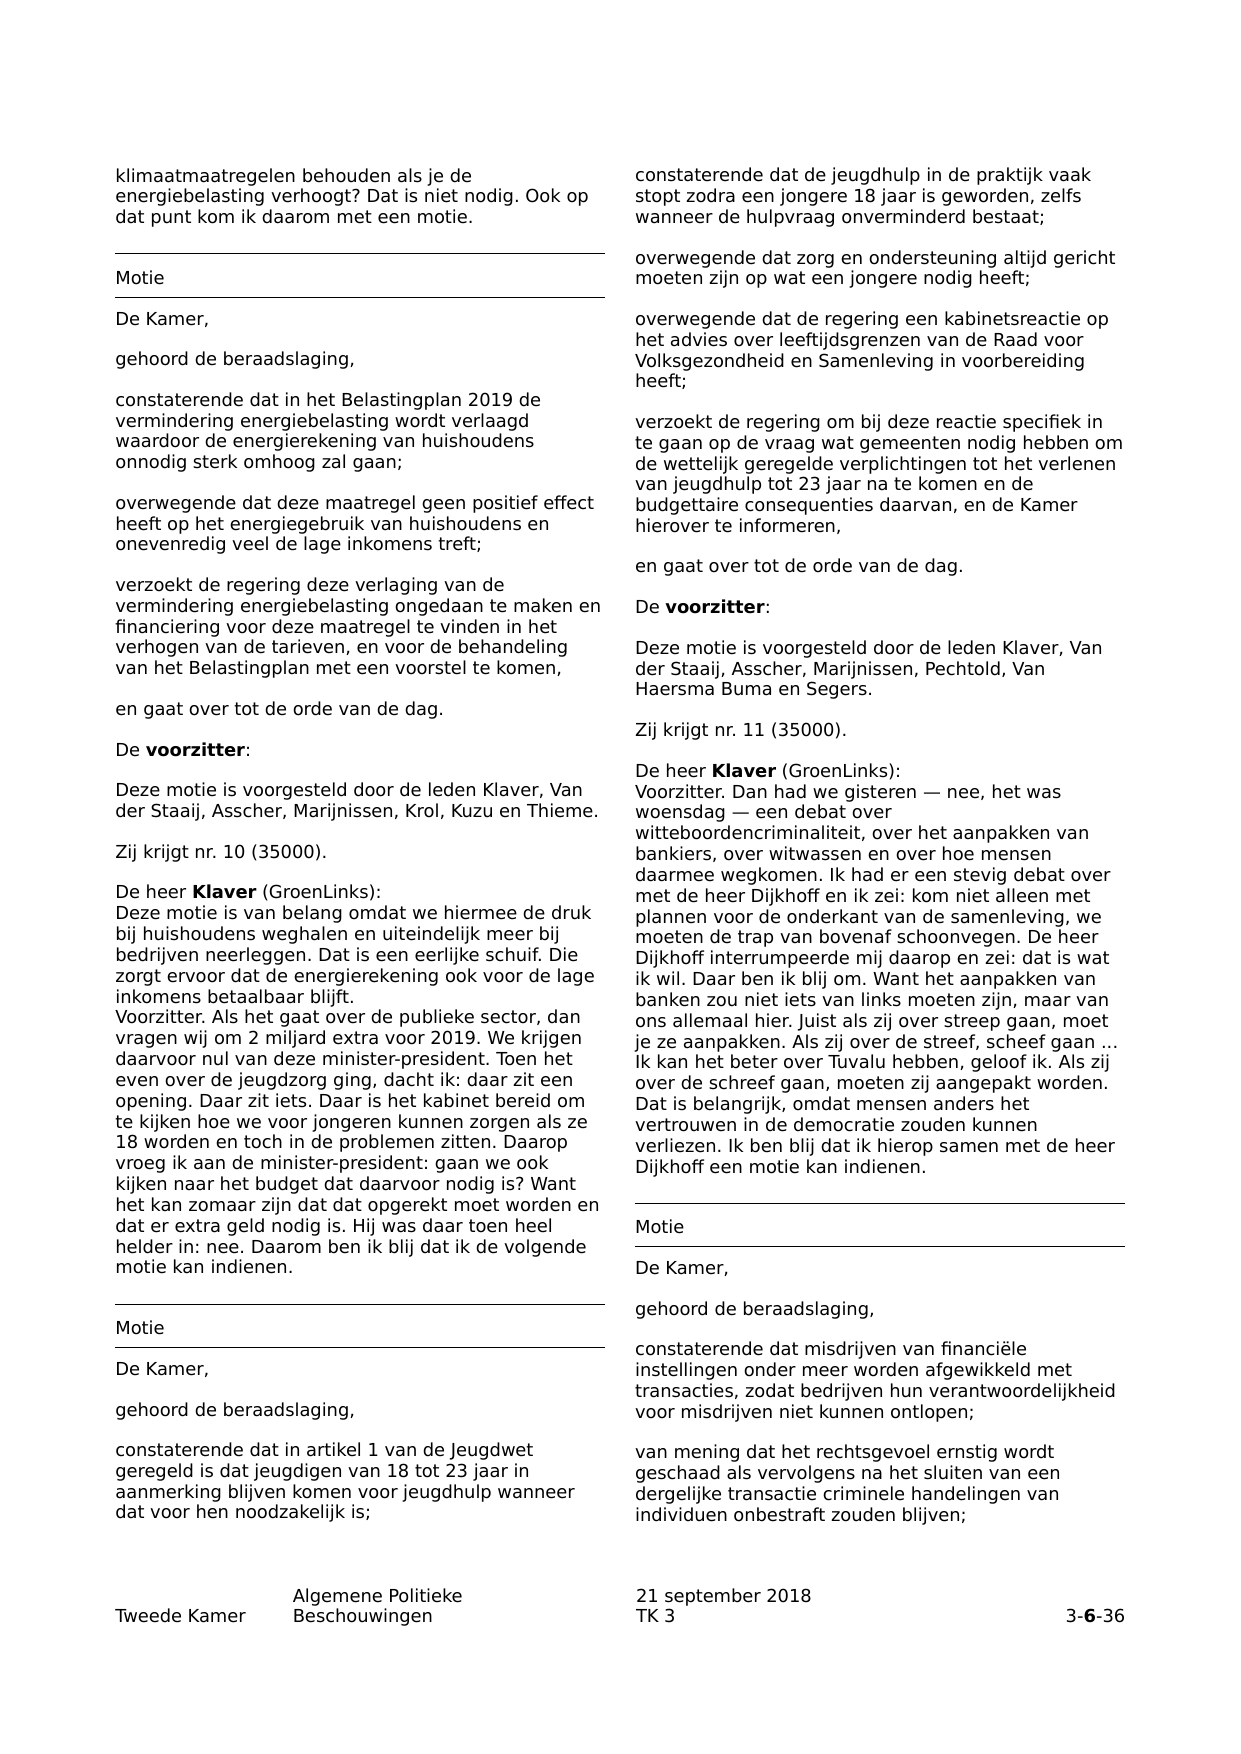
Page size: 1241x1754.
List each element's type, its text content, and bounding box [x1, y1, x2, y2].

text en gaat over tot de orde van de dag. [115, 699, 605, 719]
text van mening dat het rechtsgevoel ernstig wordt geschaad als vervolgens na het sluiten van een dergelijke transactie criminele handelingen van individuen onbestraft zouden blijven; [635, 1442, 1125, 1525]
text overwegende dat de regering een kabinetsreactie op het advies over leeftijdsgrenzen van de Raad voor Volksgezondheid en Samenleving in voorbereiding heeft; [635, 309, 1125, 392]
text klimaatmaatregelen behouden als je de energiebelasting verhoogt? Dat is niet nodig. Ook op dat punt kom ik daarom met een motie. [115, 165, 605, 228]
text Deze motie is voorgesteld door de leden Klaver, Van der Staaij, Asscher, Marijnissen, Krol, Kuzu en Thieme. [115, 780, 605, 822]
text en gaat over tot de orde van de dag. [635, 556, 1125, 577]
text De voorzitter: [115, 739, 605, 760]
text Voorzitter. Als het gaat over de publieke sector, dan vragen wij om 2 miljard extra voor 2019. We krijgen daarvoor nul van deze minister-president. Toen het even over de jeugdzorg ging, dacht ik: daar zit een opening. Daar zit iets. Daar is het kabinet bereid om te kijken hoe we voor jongeren kunnen zorgen als ze 18 worden en toch in de problemen zitten. Daarop vroeg ik aan de minister-president: gaan we ook kijken naar het budget dat daarvoor nodig is? Want het kan zomaar zijn dat dat opgerekt moet worden en dat er extra geld nodig is. Hij was daar toen heel helder in: nee. Daarom ben ik blij dat ik de volgende motie kan indienen. [115, 1007, 605, 1278]
text constaterende dat misdrijven van financiële instellingen onder meer worden afgewikkeld met transacties, zodat bedrijven hun verantwoordelijkheid voor misdrijven niet kunnen ontlopen; [635, 1339, 1125, 1422]
text De Kamer, [635, 1258, 1125, 1278]
text gehoord de beraadslaging, [115, 349, 605, 370]
text De voorzitter: [635, 597, 1125, 618]
text gehoord de beraadslaging, [115, 1399, 605, 1420]
text Deze motie is van belang omdat we hiermee de druk bij huishoudens weghalen en uiteindelijk meer bij bedrijven neerleggen. Dat is een eerlijke schuif. Die zorgt ervoor dat de energierekening ook voor de lage inkomens betaalbaar blijft. [115, 903, 605, 1007]
text constaterende dat de jeugdhulp in de praktijk vaak stopt zodra een jongere 18 jaar is geworden, zelfs wanneer de hulpvraag onverminderd bestaat; [635, 165, 1125, 227]
text Voorzitter. Dan had we gisteren — nee, het was woensdag — een debat over witteboordencriminaliteit, over het aanpakken van bankiers, over witwassen en over hoe mensen daarmee wegkomen. Ik had er een stevig debat over met de heer Dijkhoff en ik zei: kom niet alleen met plannen voor de onderkant van de samenleving, we moeten de trap van bovenaf schoonvegen. De heer Dijkhoff interrumpeerde mij daarop en zei: dat is wat ik wil. Daar ben ik blij om. Want het aanpakken van banken zou niet iets van links moeten zijn, maar van ons allemaal hier. Juist als zij over streep gaan, moet je ze aanpakken. Als zij over de streef, scheef gaan ... Ik kan het beter over Tuvalu hebben, geloof ik. Als zij over de schreef gaan, moeten zij aangepakt worden. Dat is belangrijk, omdat mensen anders het vertrouwen in de democratie zouden kunnen verliezen. Ik ben blij dat ik hierop samen met de heer Dijkhoff een motie kan indienen. [635, 781, 1125, 1177]
text constaterende dat in het Belastingplan 2019 de vermindering energiebelasting wordt verlaagd waardoor de energierekening van huishoudens onnodig sterk omhoog zal gaan; [115, 390, 605, 473]
text gehoord de beraadslaging, [635, 1298, 1125, 1319]
text verzoekt de regering deze verlaging van de vermindering energiebelasting ongedaan te maken en financiering voor deze maatregel te vinden in het verhogen van de tarieven, en voor de behandeling van het Belastingplan met een voorstel te komen, [115, 575, 605, 679]
text De Kamer, [115, 1359, 605, 1379]
text De heer Klaver (GroenLinks): [635, 761, 1125, 781]
text Motie [635, 1217, 1125, 1238]
text overwegende dat zorg en ondersteuning altijd gericht moeten zijn op wat een jongere nodig heeft; [635, 247, 1125, 289]
text Zij krijgt nr. 10 (35000). [115, 842, 605, 862]
text overwegende dat deze maatregel geen positief effect heeft op het energiegebruik van huishoudens en onevenredig veel de lage inkomens treft; [115, 493, 605, 555]
text Motie [115, 1318, 605, 1339]
text Deze motie is voorgesteld door de leden Klaver, Van der Staaij, Asscher, Marijnissen, Pechtold, Van Haersma Buma en Segers. [635, 638, 1125, 700]
text constaterende dat in artikel 1 van de Jeugdwet geregeld is dat jeugdigen van 18 tot 23 jaar in aanmerking blijven komen voor jeugdhulp wanneer dat voor hen noodzakelijk is; [115, 1440, 605, 1523]
text De Kamer, [115, 308, 605, 329]
text Motie [115, 268, 605, 288]
text De heer Klaver (GroenLinks): [115, 882, 605, 903]
text verzoekt de regering om bij deze reactie specifiek in te gaan op de vraag wat gemeenten nodig hebben om de wettelijk geregelde verplichtingen tot het verlenen van jeugdhulp tot 23 jaar na te komen en de budgettaire consequenties daarvan, en de Kamer hierover te informeren, [635, 412, 1125, 536]
text Zij krijgt nr. 11 (35000). [635, 720, 1125, 741]
